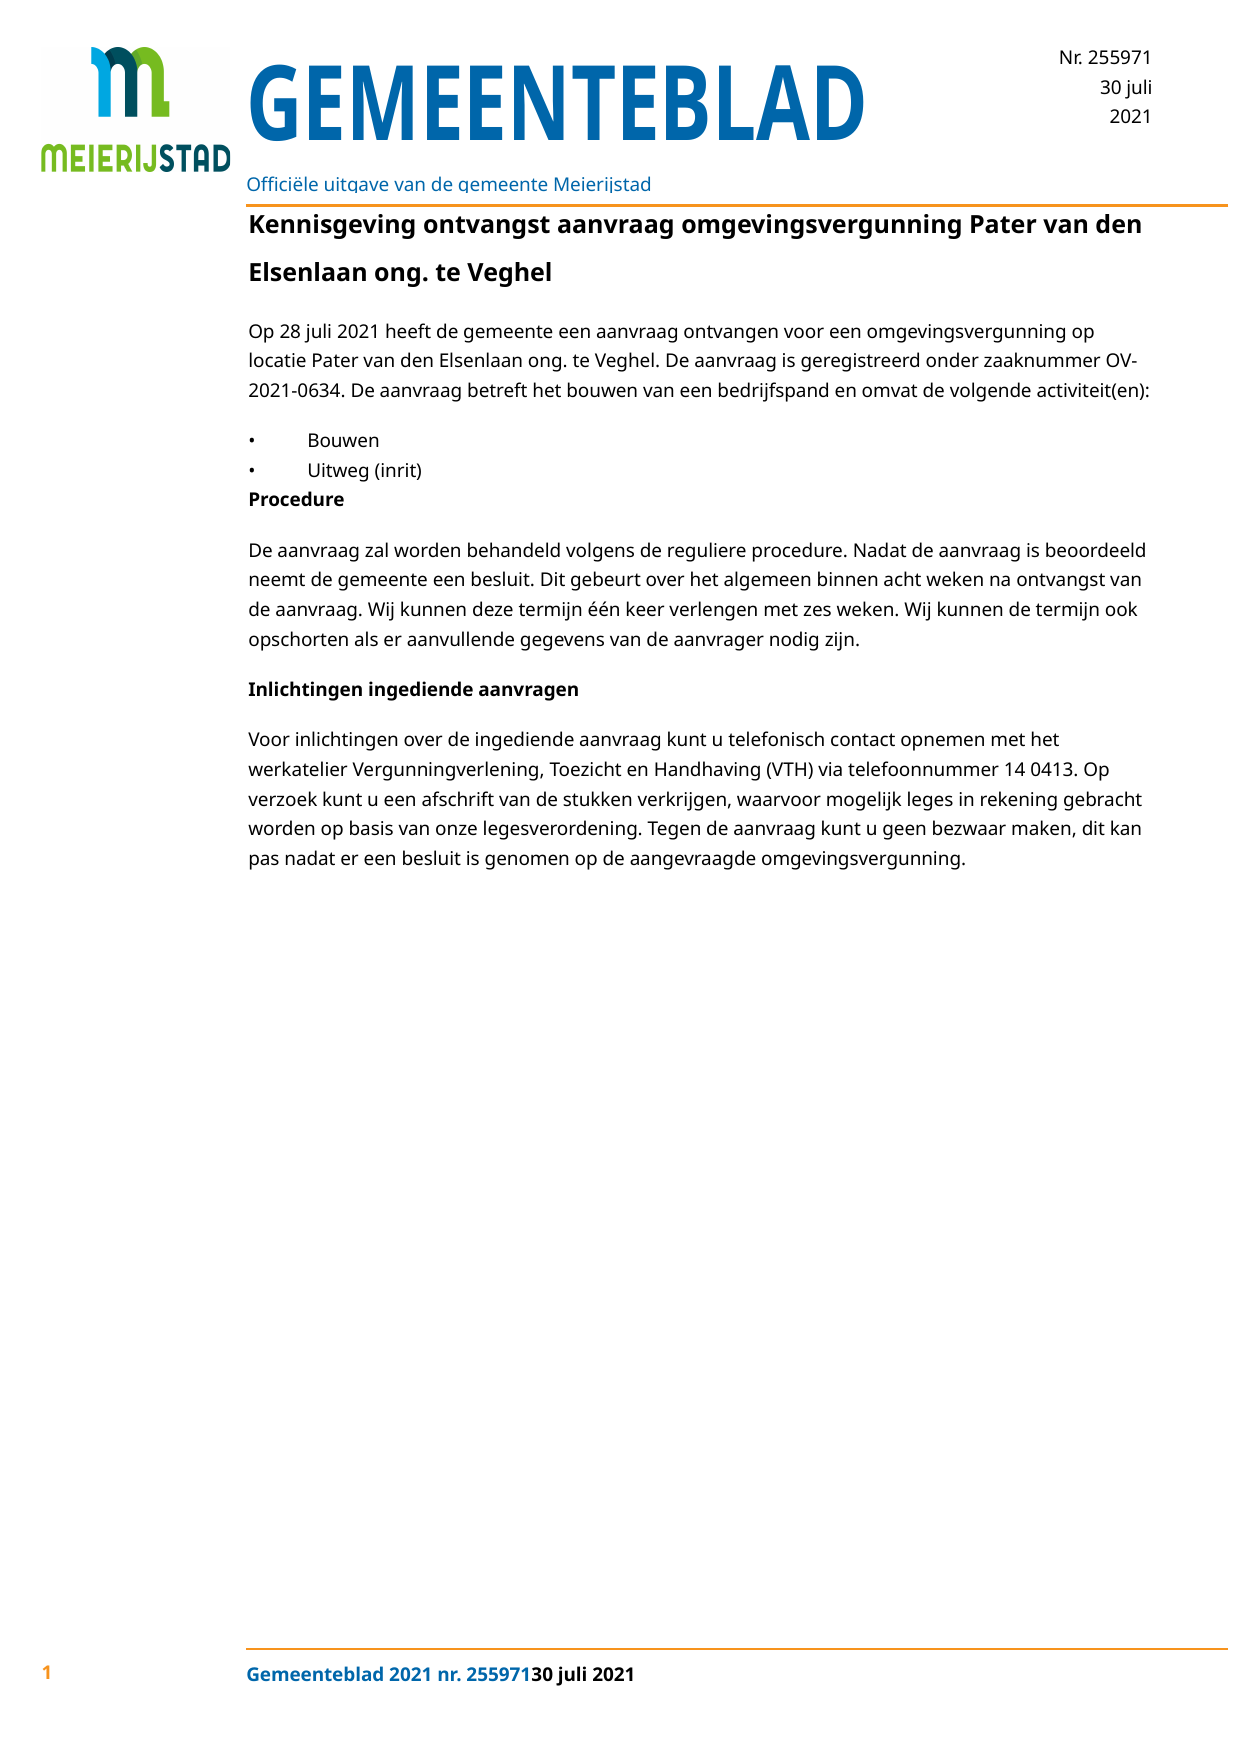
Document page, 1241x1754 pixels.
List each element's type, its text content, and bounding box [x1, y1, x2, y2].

text Voor inlichtingen over de ingediende aanvraag kunt u telefonisch contact opnemen met het werkatelier Vergunningverlening, Toezicht en Handhaving (VTH) via telefoonnummer 14 0413. Op verzoek kunt u een afschrift van de stukken verkrijgen, waarvoor mogelijk leges in rekening gebracht worden op basis van onze legesverordening. Tegen de aanvraag kunt u geen bezwaar maken, dit kan pas nadat er een besluit is genomen op de aangevraagde omgevingsvergunning. [248, 727, 1152, 871]
text Inlichtingen ingediende aanvragen [248, 676, 1152, 702]
list Uitweg (inrit) [248, 457, 1152, 483]
text Procedure [248, 487, 1152, 512]
text Kennisgeving ontvangst aanvraag omgevingsvergunning Pater van den Elsenlaan ong. te Veghel [248, 207, 1152, 288]
text De aanvraag zal worden behandeld volgens de reguliere procedure. Nadat de aanvraag is beoordeeld neemt de gemeente een besluit. Dit gebeurt over het algemeen binnen acht weken na ontvangst van de aanvraag. Wij kunnen deze termijn één keer verlengen met zes weken. Wij kunnen de termijn ook opschorten als er aanvullende gegevens van de aanvrager nodig zijn. [248, 537, 1152, 652]
picture [41, 47, 231, 172]
list Bouwen [248, 427, 1152, 453]
text Op 28 juli 2021 heeft de gemeente een aanvraag ontvangen voor een omgevingsvergunning op locatie Pater van den Elsenlaan ong. te Veghel. De aanvraag is geregistreerd onder zaaknummer OV-2021-0634. De aanvraag betreft het bouwen van een bedrijfspand en omvat de volgende activiteit(en): [248, 318, 1152, 403]
